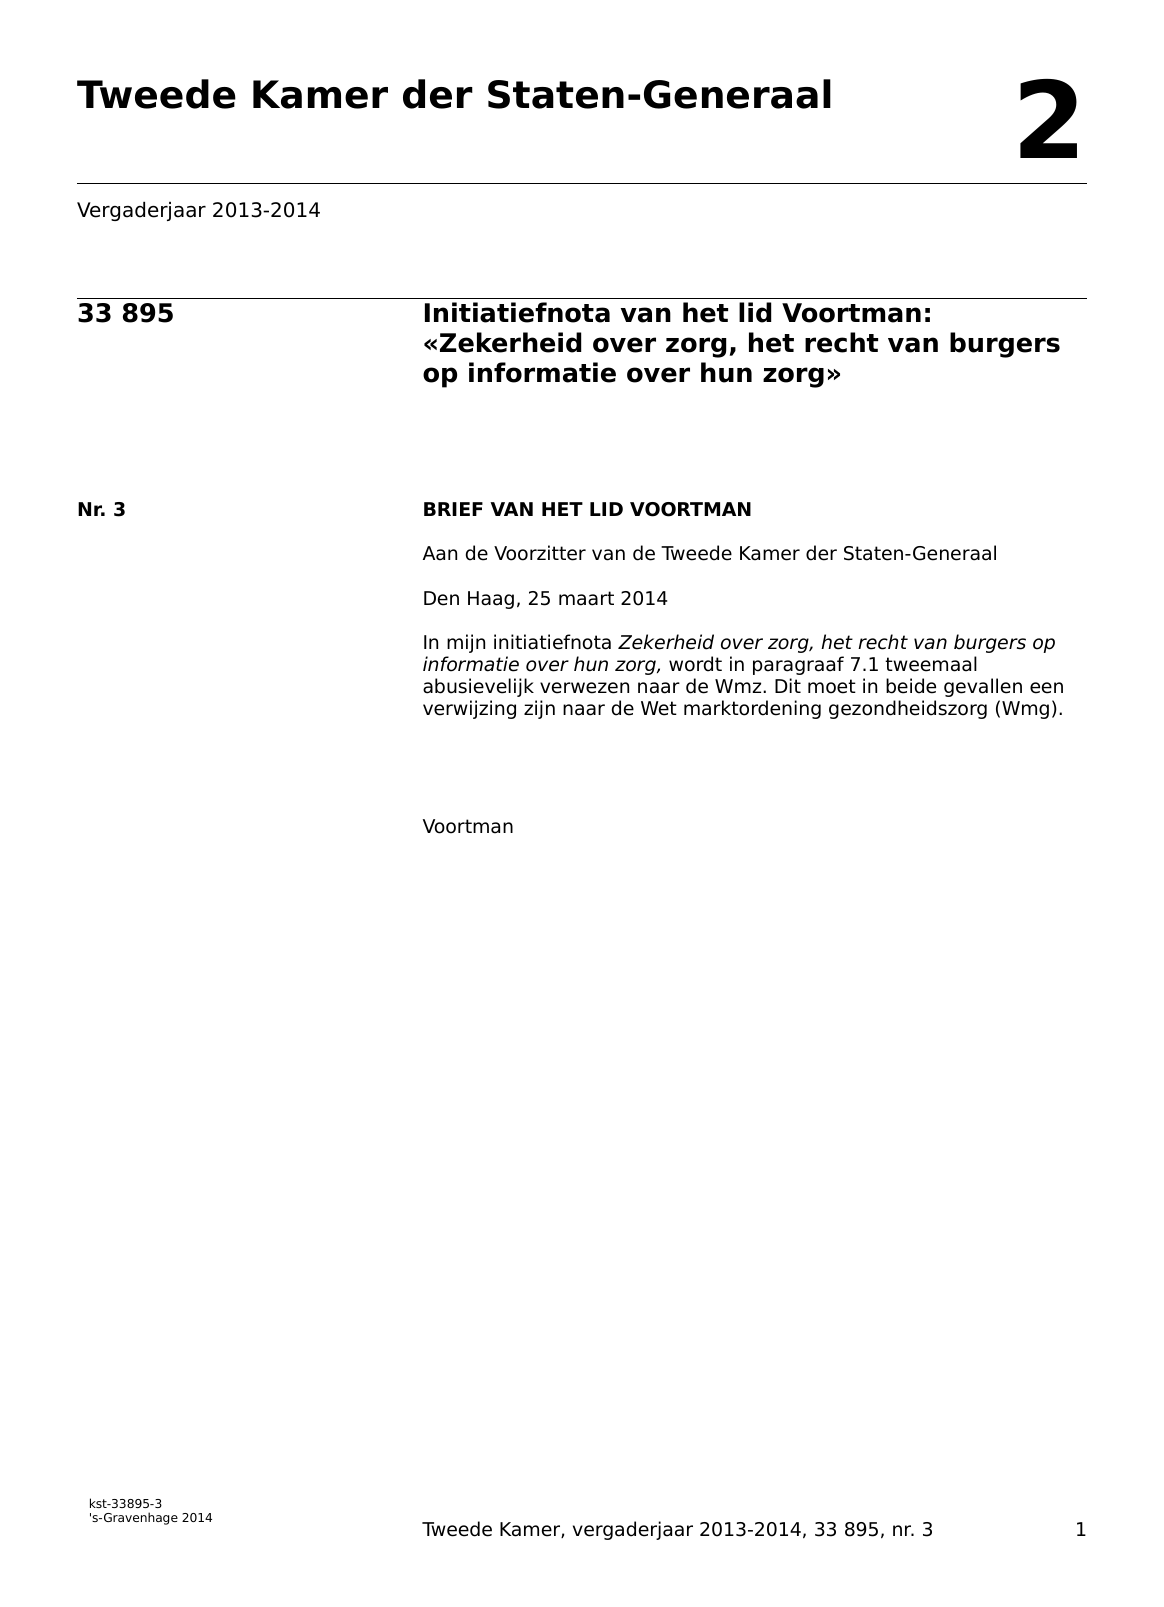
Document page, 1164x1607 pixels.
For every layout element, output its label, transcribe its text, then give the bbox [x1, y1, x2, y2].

text Den Haag, 25 maart 2014 [422, 587, 1087, 609]
text Aan de Voorzitter van de Tweede Kamer der Staten-Generaal [422, 543, 1087, 565]
table_header Tweede Kamer der Staten-Generaal [77, 59, 886, 183]
text Voortman [422, 794, 1087, 838]
table_cell Vergaderjaar 2013-2014 [77, 184, 1087, 298]
text In mijn initiatiefnota Zekerheid over zorg, het recht van burgers op informatie over hun zorg, wordt in paragraaf 7.1 tweemaal abusievelijk verwezen naar de Wmz. Dit moet in beide gevallen een verwijzing zijn naar de Wet marktordening gezondheidszorg (Wmg). [422, 632, 1087, 719]
subtitle 33 895 Initiatiefnota van het lid Voortman: «Zekerheid over zorg, het recht van burgers op informatie over hun zorg» [77, 299, 1087, 388]
text kst-33895-3 [88, 1497, 323, 1511]
subtitle Nr. 3 BRIEF VAN HET LID VOORTMAN [77, 499, 1087, 521]
text 's-Gravenhage 2014 [88, 1511, 323, 1525]
table_header 2 [886, 59, 1087, 183]
